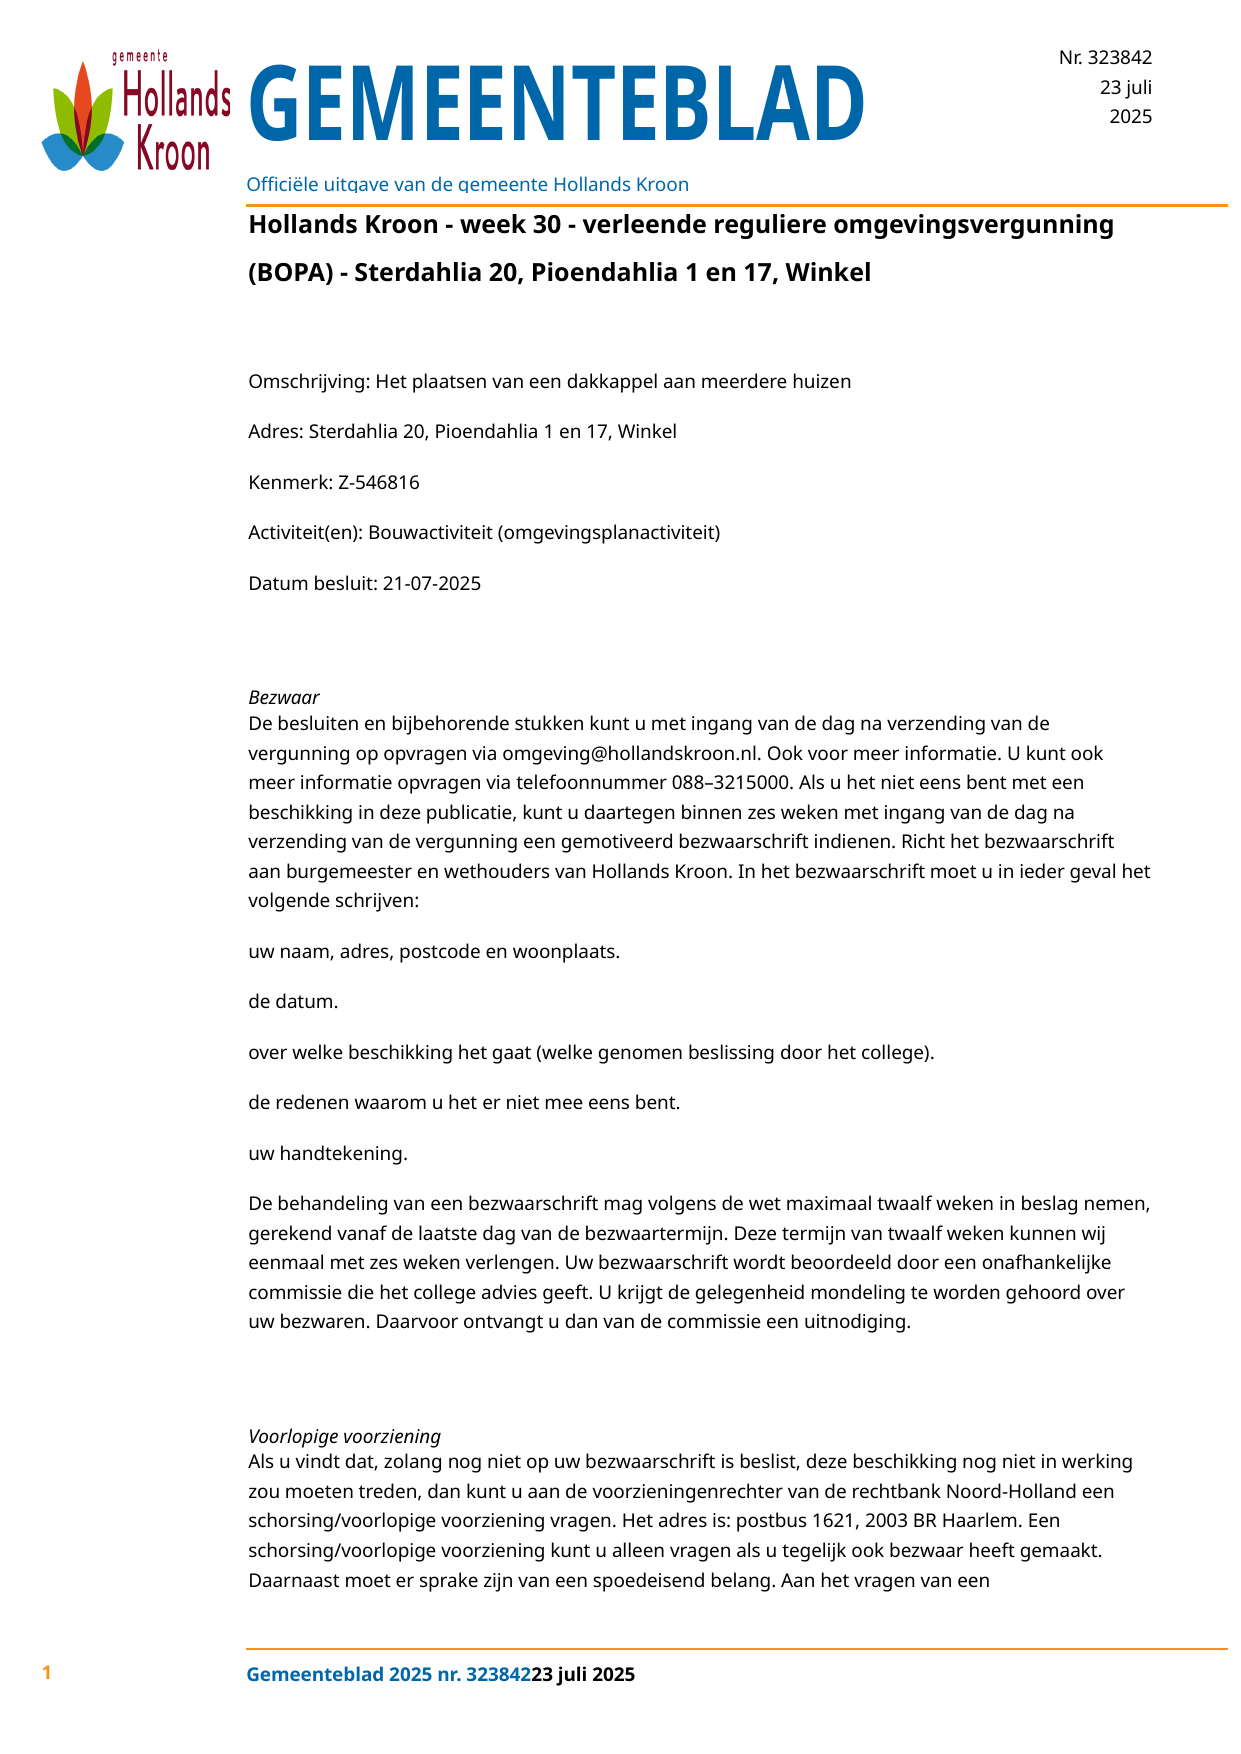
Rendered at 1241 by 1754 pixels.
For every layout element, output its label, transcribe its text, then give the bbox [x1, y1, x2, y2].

text uw handtekening. [248, 1140, 1152, 1165]
text de redenen waarom u het er niet mee eens bent. [248, 1089, 1152, 1115]
text over welke beschikking het gaat (welke genomen beslissing door het college). [248, 1039, 1152, 1064]
text Kenmerk: Z-546816 [248, 469, 1152, 495]
text Activiteit(en): Bouwactiviteit (omgevingsplanactiviteit) [248, 519, 1152, 545]
text De behandeling van een bezwaarschrift mag volgens de wet maximaal twaalf weken in beslag nemen, gerekend vanaf de laatste dag van de bezwaartermijn. Deze termijn van twaalf weken kunnen wij eenmaal met zes weken verlengen. Uw bezwaarschrift wordt beoordeeld door een onafhankelijke commissie die het college advies geeft. U krijgt de gelegenheid mondeling te worden gehoord over uw bezwaren. Daarvoor ontvangt u dan van de commissie een uitnodiging. [248, 1190, 1152, 1334]
text uw naam, adres, postcode en woonplaats. [248, 938, 1152, 964]
text De besluiten en bijbehorende stukken kunt u met ingang van de dag na verzending van de vergunning op opvragen via omgeving@hollandskroon.nl. Ook voor meer informatie. U kunt ook meer informatie opvragen via telefoonnummer 088–3215000. Als u het niet eens bent met een beschikking in deze publicatie, kunt u daartegen binnen zes weken met ingang van de dag na verzending van de vergunning een gemotiveerd bezwaarschrift indienen. Richt het bezwaarschrift aan burgemeester en wethouders van Hollands Kroon. In het bezwaarschrift moet u in ieder geval het volgende schrijven: [248, 710, 1152, 913]
text Adres: Sterdahlia 20, Pioendahlia 1 en 17, Winkel [248, 419, 1152, 444]
text Bezwaar [248, 684, 1152, 710]
picture [41, 47, 231, 172]
text Hollands Kroon - week 30 - verleende reguliere omgevingsvergunning (BOPA) - Sterdahlia 20, Pioendahlia 1 en 17, Winkel [248, 207, 1152, 288]
text Datum besluit: 21-07-2025 [248, 570, 1152, 596]
text de datum. [248, 988, 1152, 1014]
text Omschrijving: Het plaatsen van een dakkappel aan meerdere huizen [248, 368, 1152, 394]
text Als u vindt dat, zolang nog niet op uw bezwaarschrift is beslist, deze beschikking nog niet in werking zou moeten treden, dan kunt u aan de voorzieningenrechter van de rechtbank Noord-Holland een schorsing/voorlopige voorziening vragen. Het adres is: postbus 1621, 2003 BR Haarlem. Een schorsing/voorlopige voorziening kunt u alleen vragen als u tegelijk ook bezwaar heeft gemaakt. Daarnaast moet er sprake zijn van een spoedeisend belang. Aan het vragen van een [248, 1448, 1152, 1593]
text Voorlopige voorziening [248, 1423, 1152, 1448]
